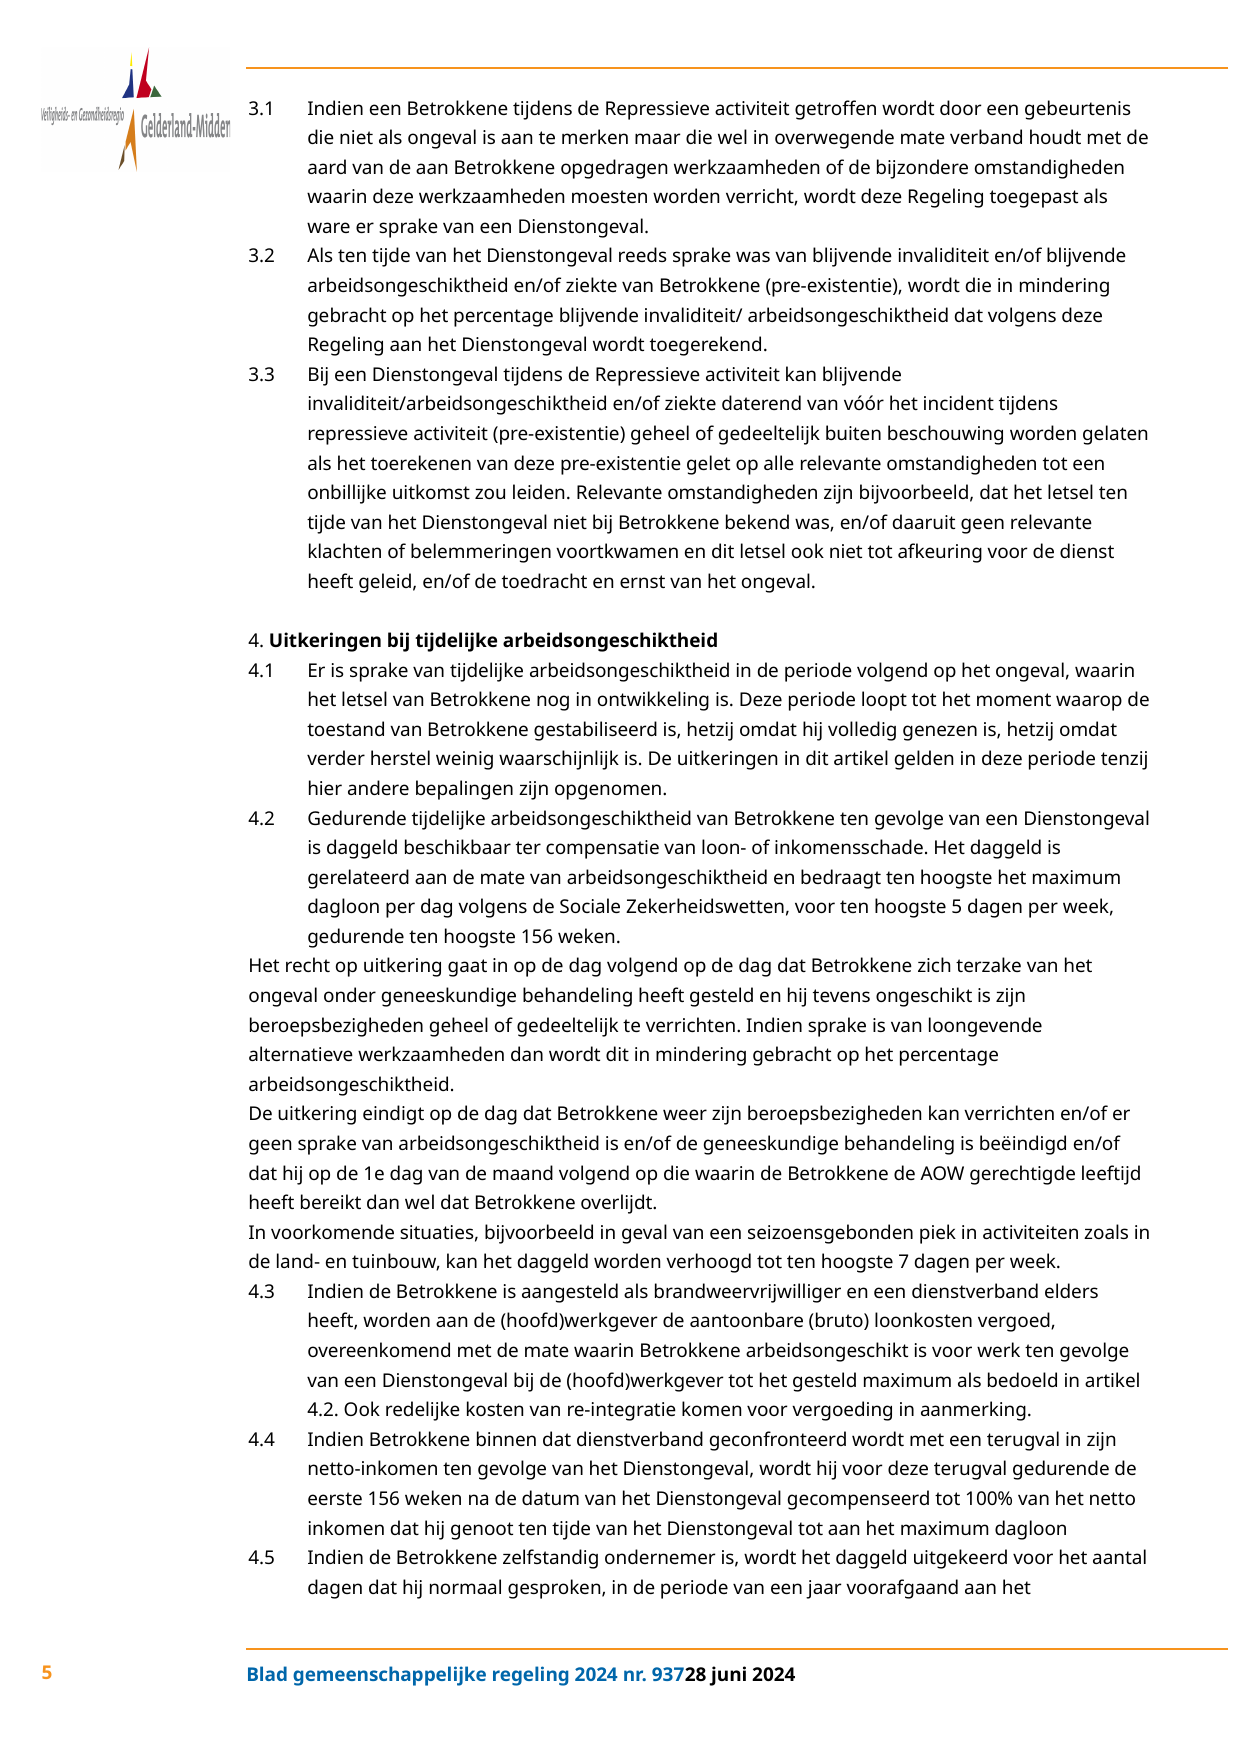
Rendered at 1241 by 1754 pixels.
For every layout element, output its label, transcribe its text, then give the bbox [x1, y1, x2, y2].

list Indien de Betrokkene zelfstandig ondernemer is, wordt het daggeld uitgekeerd voor het aantal dagen dat hij normaal gesproken, in de periode van een jaar voorafgaand aan het [248, 1544, 1152, 1600]
list Indien Betrokkene binnen dat dienstverband geconfronteerd wordt met een terugval in zijn netto-inkomen ten gevolge van het Dienstongeval, wordt hij voor deze terugval gedurende de eerste 156 weken na de datum van het Dienstongeval gecompenseerd tot 100% van het netto inkomen dat hij genoot ten tijde van het Dienstongeval tot aan het maximum dagloon [248, 1426, 1152, 1541]
list Gedurende tijdelijke arbeidsongeschiktheid van Betrokkene ten gevolge van een Dienstongeval is daggeld beschikbaar ter compensatie van loon- of inkomensschade. Het daggeld is gerelateerd aan de mate van arbeidsongeschiktheid en bedraagt ten hoogste het maximum dagloon per dag volgens de Sociale Zekerheidswetten, voor ten hoogste 5 dagen per week, gedurende ten hoogste 156 weken. [248, 805, 1152, 949]
list Bij een Dienstongeval tijdens de Repressieve activiteit kan blijvende invaliditeit/arbeidsongeschiktheid en/of ziekte daterend van vóór het incident tijdens repressieve activiteit (pre-existentie) geheel of gedeeltelijk buiten beschouwing worden gelaten als het toerekenen van deze pre-existentie gelet op alle relevante omstandigheden tot een onbillijke uitkomst zou leiden. Relevante omstandigheden zijn bijvoorbeeld, dat het letsel ten tijde van het Dienstongeval niet bij Betrokkene bekend was, en/of daaruit geen relevante klachten of belemmeringen voortkwamen en dit letsel ook niet tot afkeuring voor de dienst heeft geleid, en/of de toedracht en ernst van het ongeval. [248, 361, 1152, 594]
picture [41, 47, 231, 172]
list Als ten tijde van het Dienstongeval reeds sprake was van blijvende invaliditeit en/of blijvende arbeidsongeschiktheid en/of ziekte van Betrokkene (pre-existentie), wordt die in mindering gebracht op het percentage blijvende invaliditeit/ arbeidsongeschiktheid dat volgens deze Regeling aan het Dienstongeval wordt toegerekend. [248, 243, 1152, 357]
list Indien een Betrokkene tijdens de Repressieve activiteit getroffen wordt door een gebeurtenis die niet als ongeval is aan te merken maar die wel in overwegende mate verband houdt met de aard van de aan Betrokkene opgedragen werkzaamheden of de bijzondere omstandigheden waarin deze werkzaamheden moesten worden verricht, wordt deze Regeling toegepast als ware er sprake van een Dienstongeval. [248, 95, 1152, 239]
text In voorkomende situaties, bijvoorbeeld in geval van een seizoensgebonden piek in activiteiten zoals in de land- en tuinbouw, kan het daggeld worden verhoogd tot ten hoogste 7 dagen per week. [248, 1219, 1152, 1274]
list Indien de Betrokkene is aangesteld als brandweervrijwilliger en een dienstverband elders heeft, worden aan de (hoofd)werkgever de aantoonbare (bruto) loonkosten vergoed, overeenkomend met de mate waarin Betrokkene arbeidsongeschikt is voor werk ten gevolge van een Dienstongeval bij de (hoofd)werkgever tot het gesteld maximum als bedoeld in artikel 4.2. Ook redelijke kosten van re-integratie komen voor vergoeding in aanmerking. [248, 1278, 1152, 1422]
text Het recht op uitkering gaat in op de dag volgend op de dag dat Betrokkene zich terzake van het ongeval onder geneeskundige behandeling heeft gesteld en hij tevens ongeschikt is zijn beroepsbezigheden geheel of gedeeltelijk te verrichten. Indien sprake is van loongevende alternatieve werkzaamheden dan wordt dit in mindering gebracht op het percentage arbeidsongeschiktheid. [248, 953, 1152, 1097]
list Er is sprake van tijdelijke arbeidsongeschiktheid in de periode volgend op het ongeval, waarin het letsel van Betrokkene nog in ontwikkeling is. Deze periode loopt tot het moment waarop de toestand van Betrokkene gestabiliseerd is, hetzij omdat hij volledig genezen is, hetzij omdat verder herstel weinig waarschijnlijk is. De uitkeringen in dit artikel gelden in deze periode tenzij hier andere bepalingen zijn opgenomen. [248, 657, 1152, 801]
text De uitkering eindigt op de dag dat Betrokkene weer zijn beroepsbezigheden kan verrichten en/of er geen sprake van arbeidsongeschiktheid is en/of de geneeskundige behandeling is beëindigd en/of dat hij op de 1e dag van de maand volgend op die waarin de Betrokkene de AOW gerechtigde leeftijd heeft bereikt dan wel dat Betrokkene overlijdt. [248, 1101, 1152, 1215]
text 4. Uitkeringen bij tijdelijke arbeidsongeschiktheid [248, 627, 1152, 653]
